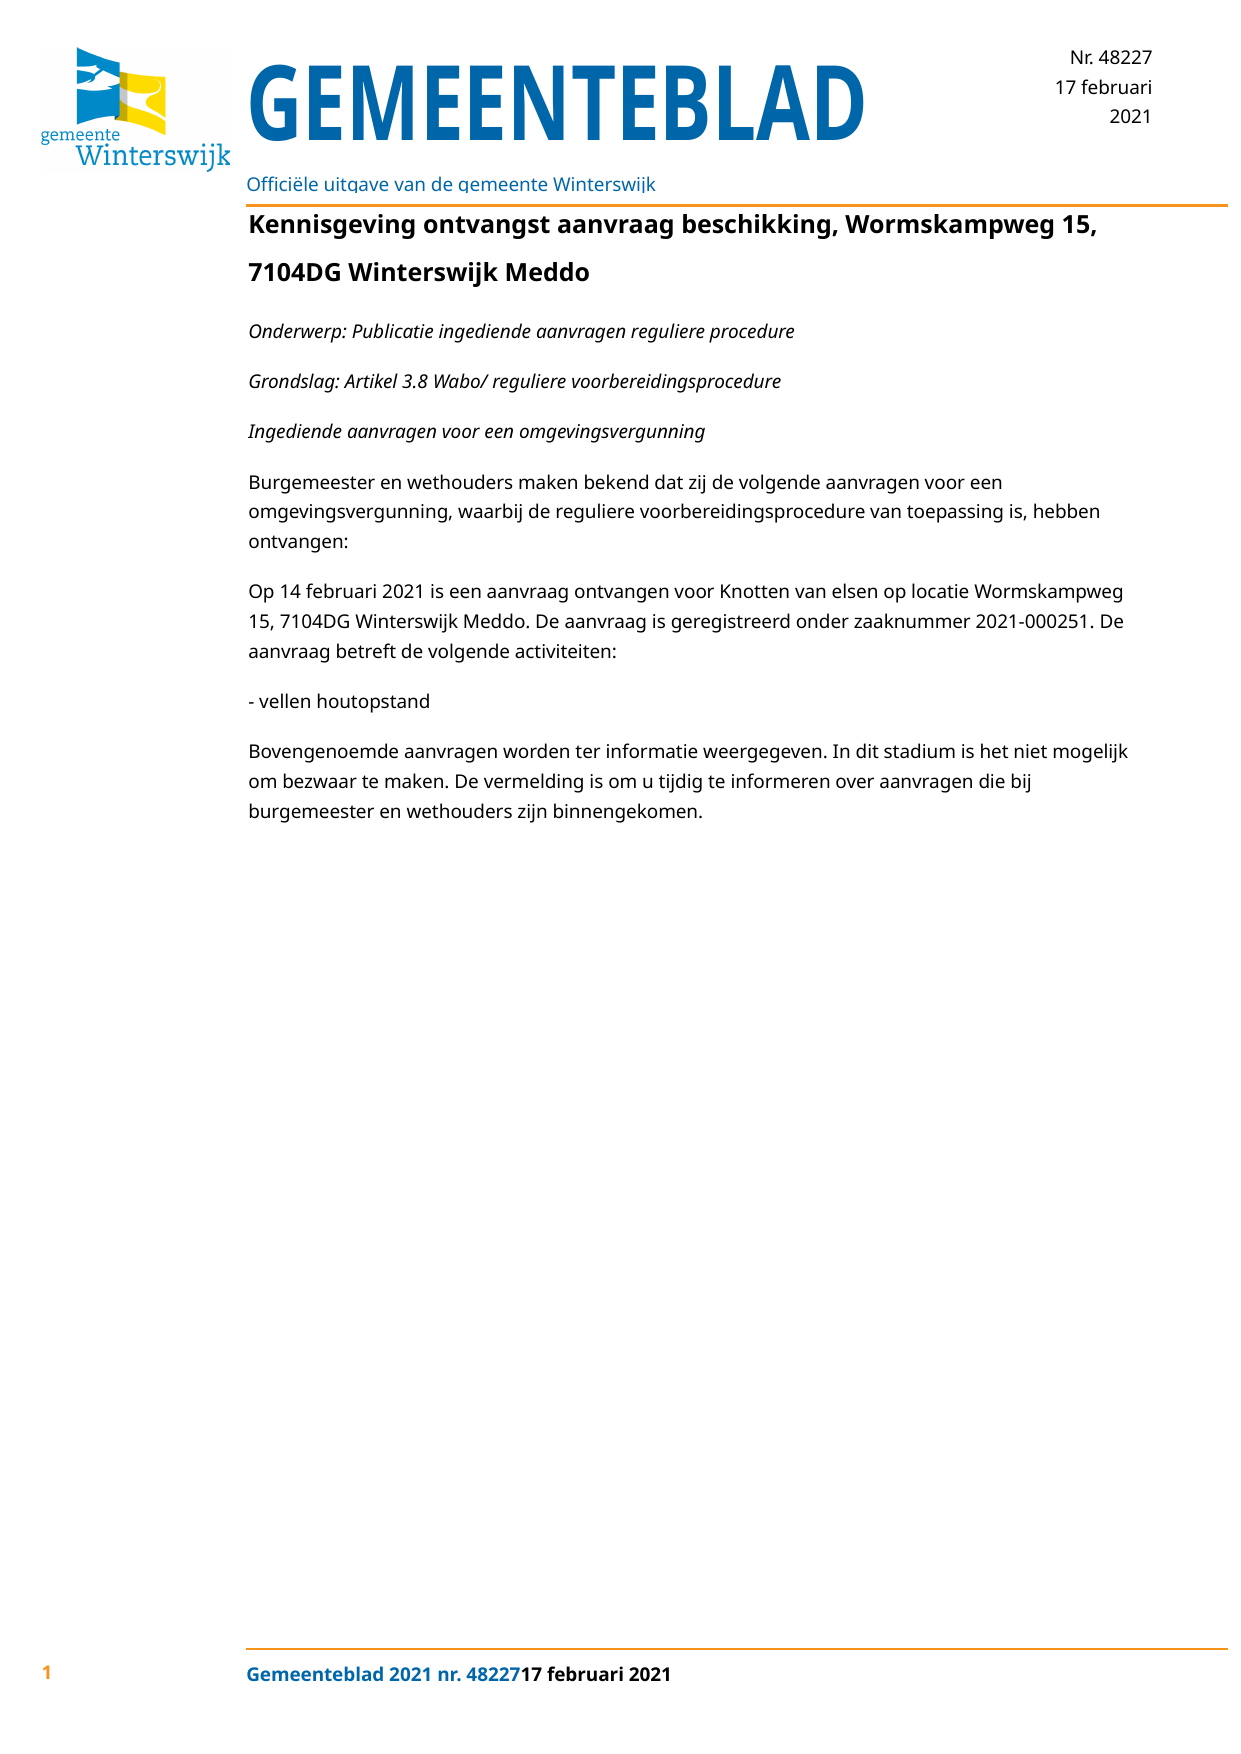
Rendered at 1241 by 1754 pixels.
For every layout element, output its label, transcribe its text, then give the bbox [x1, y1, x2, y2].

picture [41, 47, 231, 172]
text Burgemeester en wethouders maken bekend dat zij de volgende aanvragen voor een omgevingsvergunning, waarbij de reguliere voorbereidingsprocedure van toepassing is, hebben ontvangen: [248, 469, 1152, 554]
text - vellen houtopstand [248, 688, 1152, 714]
text Bovengenoemde aanvragen worden ter informatie weergegeven. In dit stadium is het niet mogelijk om bezwaar te maken. De vermelding is om u tijdig te informeren over aanvragen die bij burgemeester en wethouders zijn binnengekomen. [248, 739, 1152, 824]
text Op 14 februari 2021 is een aanvraag ontvangen voor Knotten van elsen op locatie Wormskampweg 15, 7104DG Winterswijk Meddo. De aanvraag is geregistreerd onder zaaknummer 2021-000251. De aanvraag betreft de volgende activiteiten: [248, 579, 1152, 664]
text Kennisgeving ontvangst aanvraag beschikking, Wormskampweg 15, 7104DG Winterswijk Meddo [248, 207, 1152, 288]
text Ingediende aanvragen voor een omgevingsvergunning [248, 419, 1152, 444]
text Onderwerp: Publicatie ingediende aanvragen reguliere procedure [248, 318, 1152, 344]
text Grondslag: Artikel 3.8 Wabo/ reguliere voorbereidingsprocedure [248, 368, 1152, 394]
picture [225, 153, 231, 162]
